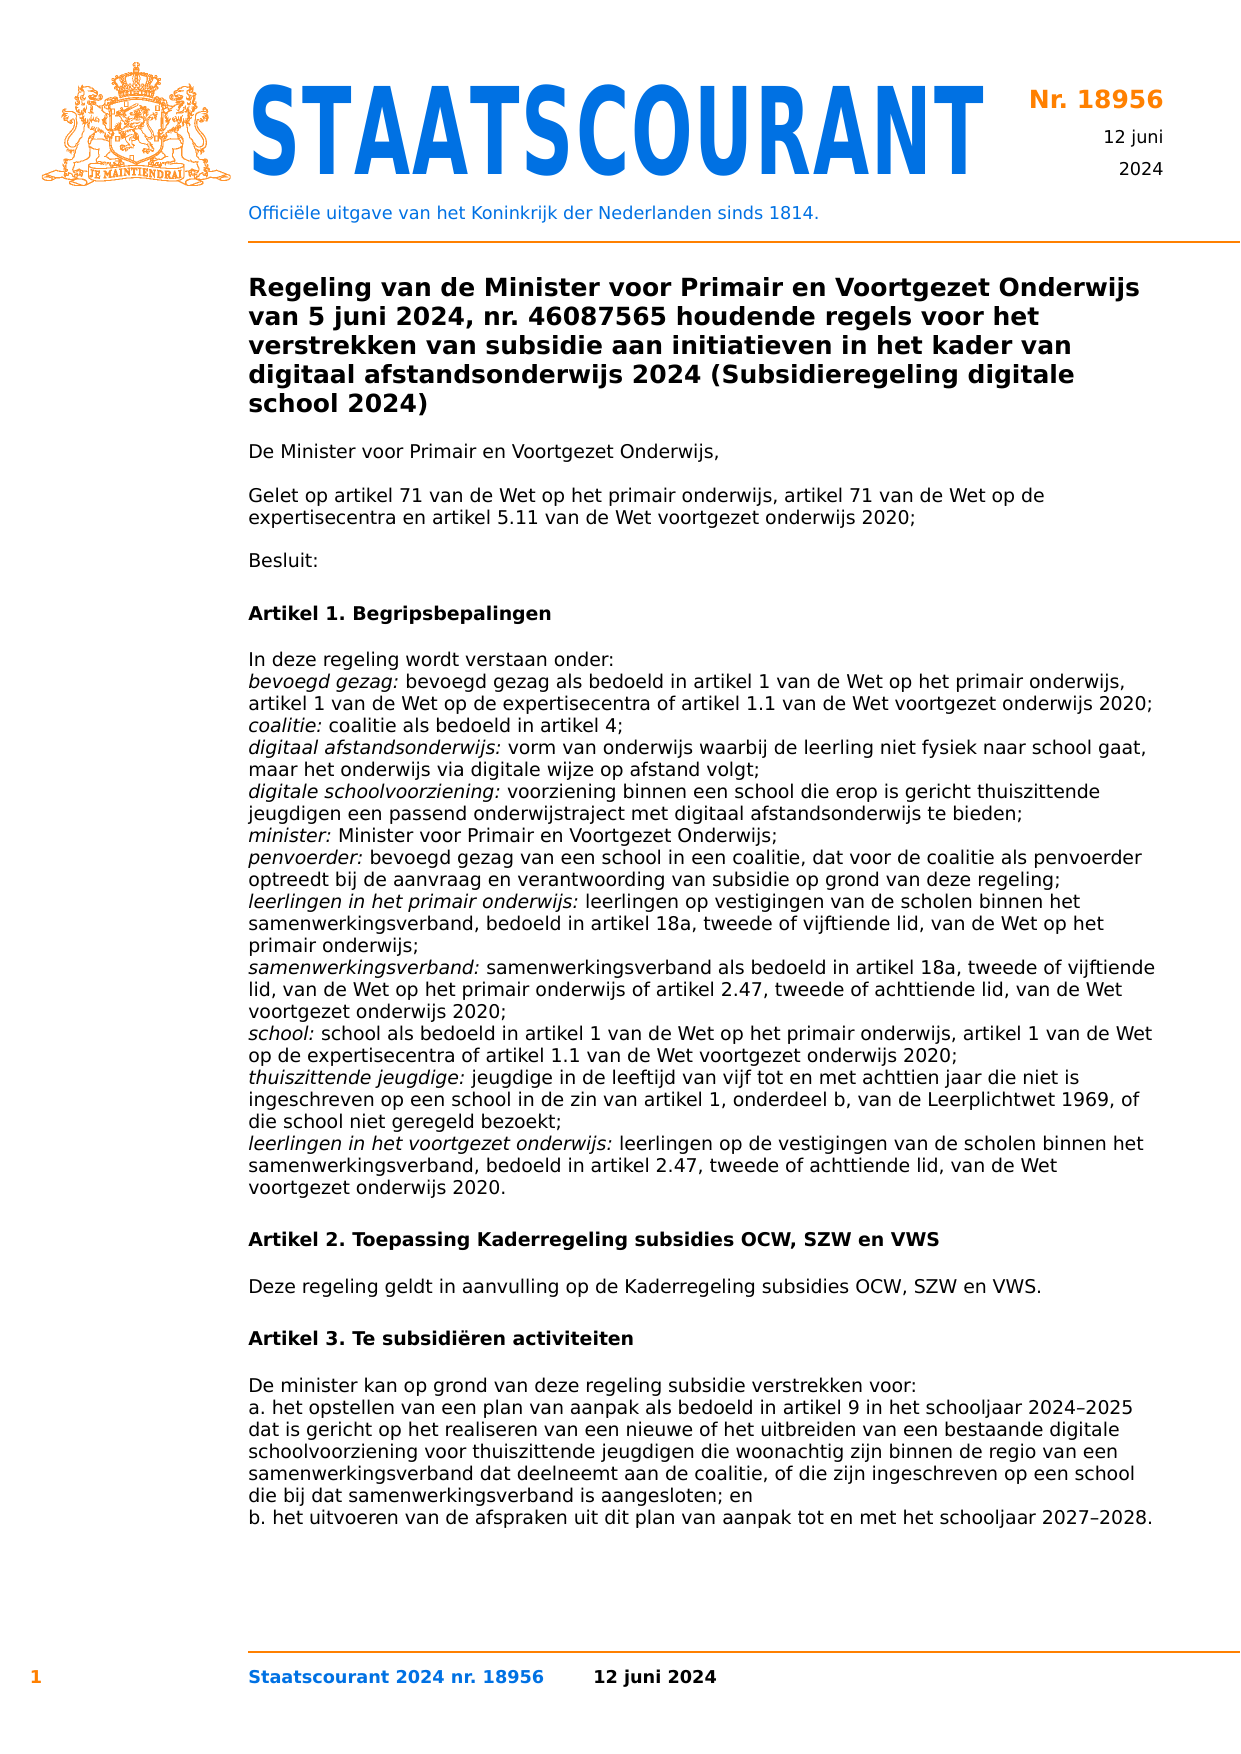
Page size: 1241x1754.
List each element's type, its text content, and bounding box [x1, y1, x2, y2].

text coalitie: coalitie als bedoeld in artikel 4; [248, 715, 1163, 737]
text thuiszittende jeugdige: jeugdige in de leeftijd van vijf tot en met achttien jaar die niet is ingeschreven op een school in de zin van artikel 1, onderdeel b, van de Leerplichtwet 1969, of die school niet geregeld bezoekt; [248, 1067, 1163, 1133]
text Besluit: [248, 550, 1163, 572]
picture [41, 62, 231, 186]
text b. het uitvoeren van de afspraken uit dit plan van aanpak tot en met het schooljaar 2027–2028. [248, 1507, 1163, 1529]
table_header [25, 62, 248, 241]
text leerlingen in het primair onderwijs: leerlingen op vestigingen van de scholen binnen het samenwerkingsverband, bedoeld in artikel 18a, tweede of vijftiende lid, van de Wet op het primair onderwijs; [248, 891, 1163, 957]
text De minister kan op grond van deze regeling subsidie verstrekken voor: [248, 1375, 1163, 1397]
text De Minister voor Primair en Voortgezet Onderwijs, [248, 441, 1163, 463]
text bevoegd gezag: bevoegd gezag als bedoeld in artikel 1 van de Wet op het primair onderwijs, artikel 1 van de Wet op de expertisecentra of artikel 1.1 van de Wet voortgezet onderwijs 2020; [248, 671, 1163, 715]
text samenwerkingsverband: samenwerkingsverband als bedoeld in artikel 18a, tweede of vijftiende lid, van de Wet op het primair onderwijs of artikel 2.47, tweede of achttiende lid, van de Wet voortgezet onderwijs 2020; [248, 957, 1163, 1023]
subtitle Artikel 1. Begripsbepalingen [248, 602, 1163, 624]
text digitaal afstandsonderwijs: vorm van onderwijs waarbij de leerling niet fysiek naar school gaat, maar het onderwijs via digitale wijze op afstand volgt; [248, 737, 1163, 781]
text minister: Minister voor Primair en Voortgezet Onderwijs; [248, 825, 1163, 847]
subtitle Artikel 3. Te subsidiëren activiteiten [248, 1328, 1163, 1350]
text leerlingen in het voortgezet onderwijs: leerlingen op de vestigingen van de scholen binnen het samenwerkingsverband, bedoeld in artikel 2.47, tweede of achttiende lid, van de Wet voortgezet onderwijs 2020. [248, 1133, 1163, 1199]
text In deze regeling wordt verstaan onder: [248, 649, 1163, 671]
table_cell Officiële uitgave van het Koninkrijk der Nederlanden sinds 1814. [248, 203, 1240, 241]
text Deze regeling geldt in aanvulling op de Kaderregeling subsidies OCW, SZW en VWS. [248, 1276, 1163, 1298]
text penvoerder: bevoegd gezag van een school in een coalitie, dat voor de coalitie als penvoerder optreedt bij de aanvraag en verantwoording van subsidie op grond van deze regeling; [248, 847, 1163, 891]
table_header STAATSCOURANT [248, 62, 998, 203]
table_cell 2024 [998, 153, 1240, 203]
text digitale schoolvoorziening: voorziening binnen een school die erop is gericht thuiszittende jeugdigen een passend onderwijstraject met digitaal afstandsonderwijs te bieden; [248, 781, 1163, 825]
subtitle Artikel 2. Toepassing Kaderregeling subsidies OCW, SZW en VWS [248, 1229, 1163, 1251]
text a. het opstellen van een plan van aanpak als bedoeld in artikel 9 in het schooljaar 2024–2025 dat is gericht op het realiseren van een nieuwe of het uitbreiden van een bestaande digitale schoolvoorziening voor thuiszittende jeugdigen die woonachtig zijn binnen de regio van een samenwerkingsverband dat deelneemt aan de coalitie, of die zijn ingeschreven op een school die bij dat samenwerkingsverband is aangesloten; en [248, 1397, 1163, 1507]
text school: school als bedoeld in artikel 1 van de Wet op het primair onderwijs, artikel 1 van de Wet op de expertisecentra of artikel 1.1 van de Wet voortgezet onderwijs 2020; [248, 1023, 1163, 1067]
table_header Nr. 18956 [998, 62, 1240, 121]
text Gelet op artikel 71 van de Wet op het primair onderwijs, artikel 71 van de Wet op de expertisecentra en artikel 5.11 van de Wet voortgezet onderwijs 2020; [248, 484, 1163, 528]
subtitle Regeling van de Minister voor Primair en Voortgezet Onderwijs van 5 juni 2024, nr. 46087565 houdende regels voor het verstrekken van subsidie aan initiatieven in het kader van digitaal afstandsonderwijs 2024 (Subsidieregeling digitale school 2024) [248, 273, 1163, 419]
table_cell 12 juni [998, 121, 1240, 153]
